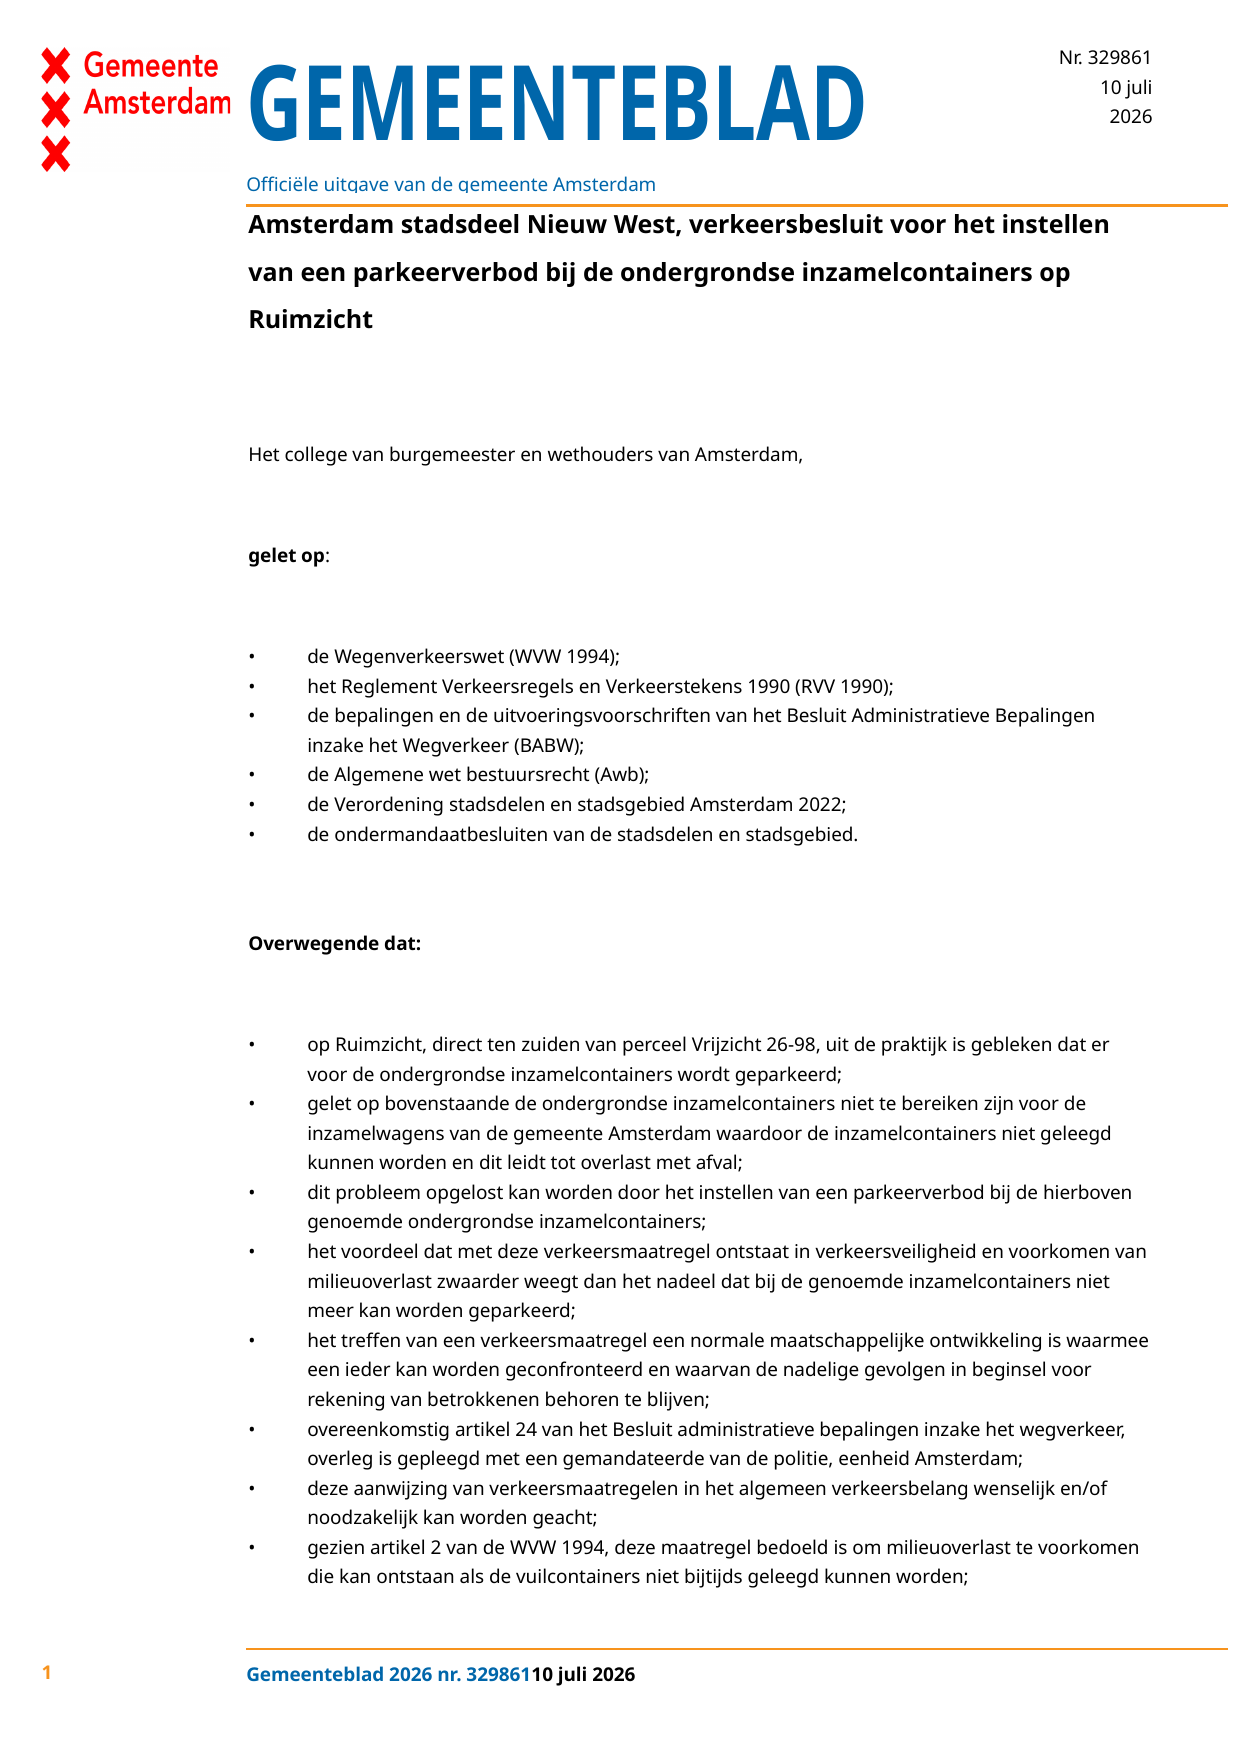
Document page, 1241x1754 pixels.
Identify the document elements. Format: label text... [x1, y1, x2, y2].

list de Verordening stadsdelen en stadsgebied Amsterdam 2022; [248, 791, 1152, 817]
list overeenkomstig artikel 24 van het Besluit administratieve bepalingen inzake het wegverkeer, overleg is gepleegd met een gemandateerde van de politie, eenheid Amsterdam; [248, 1416, 1152, 1471]
list op Ruimzicht, direct ten zuiden van perceel Vrijzicht 26-98, uit de praktijk is gebleken dat er voor de ondergrondse inzamelcontainers wordt geparkeerd; [248, 1031, 1152, 1087]
text Overwegende dat: [248, 930, 1152, 956]
list de ondermandaatbesluiten van de stadsdelen en stadsgebied. [248, 821, 1152, 847]
text Amsterdam stadsdeel Nieuw West, verkeersbesluit voor het instellen van een parkeerverbod bij de ondergrondse inzamelcontainers op Ruimzicht [248, 207, 1152, 336]
list deze aanwijzing van verkeersmaatregelen in het algemeen verkeersbelang wenselijk en/of noodzakelijk kan worden geacht; [248, 1475, 1152, 1530]
list het treffen van een verkeersmaatregel een normale maatschappelijke ontwikkeling is waarmee een ieder kan worden geconfronteerd en waarvan de nadelige gevolgen in beginsel voor rekening van betrokkenen behoren te blijven; [248, 1327, 1152, 1412]
text gelet op: [248, 542, 1152, 568]
list de Algemene wet bestuursrecht (Awb); [248, 762, 1152, 787]
list dit probleem opgelost kan worden door het instellen van een parkeerverbod bij de hierboven genoemde ondergrondse inzamelcontainers; [248, 1179, 1152, 1234]
picture [41, 47, 231, 172]
list gelet op bovenstaande de ondergrondse inzamelcontainers niet te bereiken zijn voor de inzamelwagens van de gemeente Amsterdam waardoor de inzamelcontainers niet geleegd kunnen worden en dit leidt tot overlast met afval; [248, 1090, 1152, 1175]
list het Reglement Verkeersregels en Verkeerstekens 1990 (RVV 1990); [248, 673, 1152, 699]
list het voordeel dat met deze verkeersmaatregel ontstaat in verkeersveiligheid en voorkomen van milieuoverlast zwaarder weegt dan het nadeel dat bij de genoemde inzamelcontainers niet meer kan worden geparkeerd; [248, 1238, 1152, 1323]
list de Wegenverkeerswet (WVW 1994); [248, 643, 1152, 669]
list de bepalingen en de uitvoeringsvoorschriften van het Besluit Administratieve Bepalingen inzake het Wegverkeer (BABW); [248, 702, 1152, 758]
list gezien artikel 2 van de WVW 1994, deze maatregel bedoeld is om milieuoverlast te voorkomen die kan ontstaan als de vuilcontainers niet bijtijds geleegd kunnen worden; [248, 1534, 1152, 1589]
text Het college van burgemeester en wethouders van Amsterdam, [248, 442, 1152, 467]
